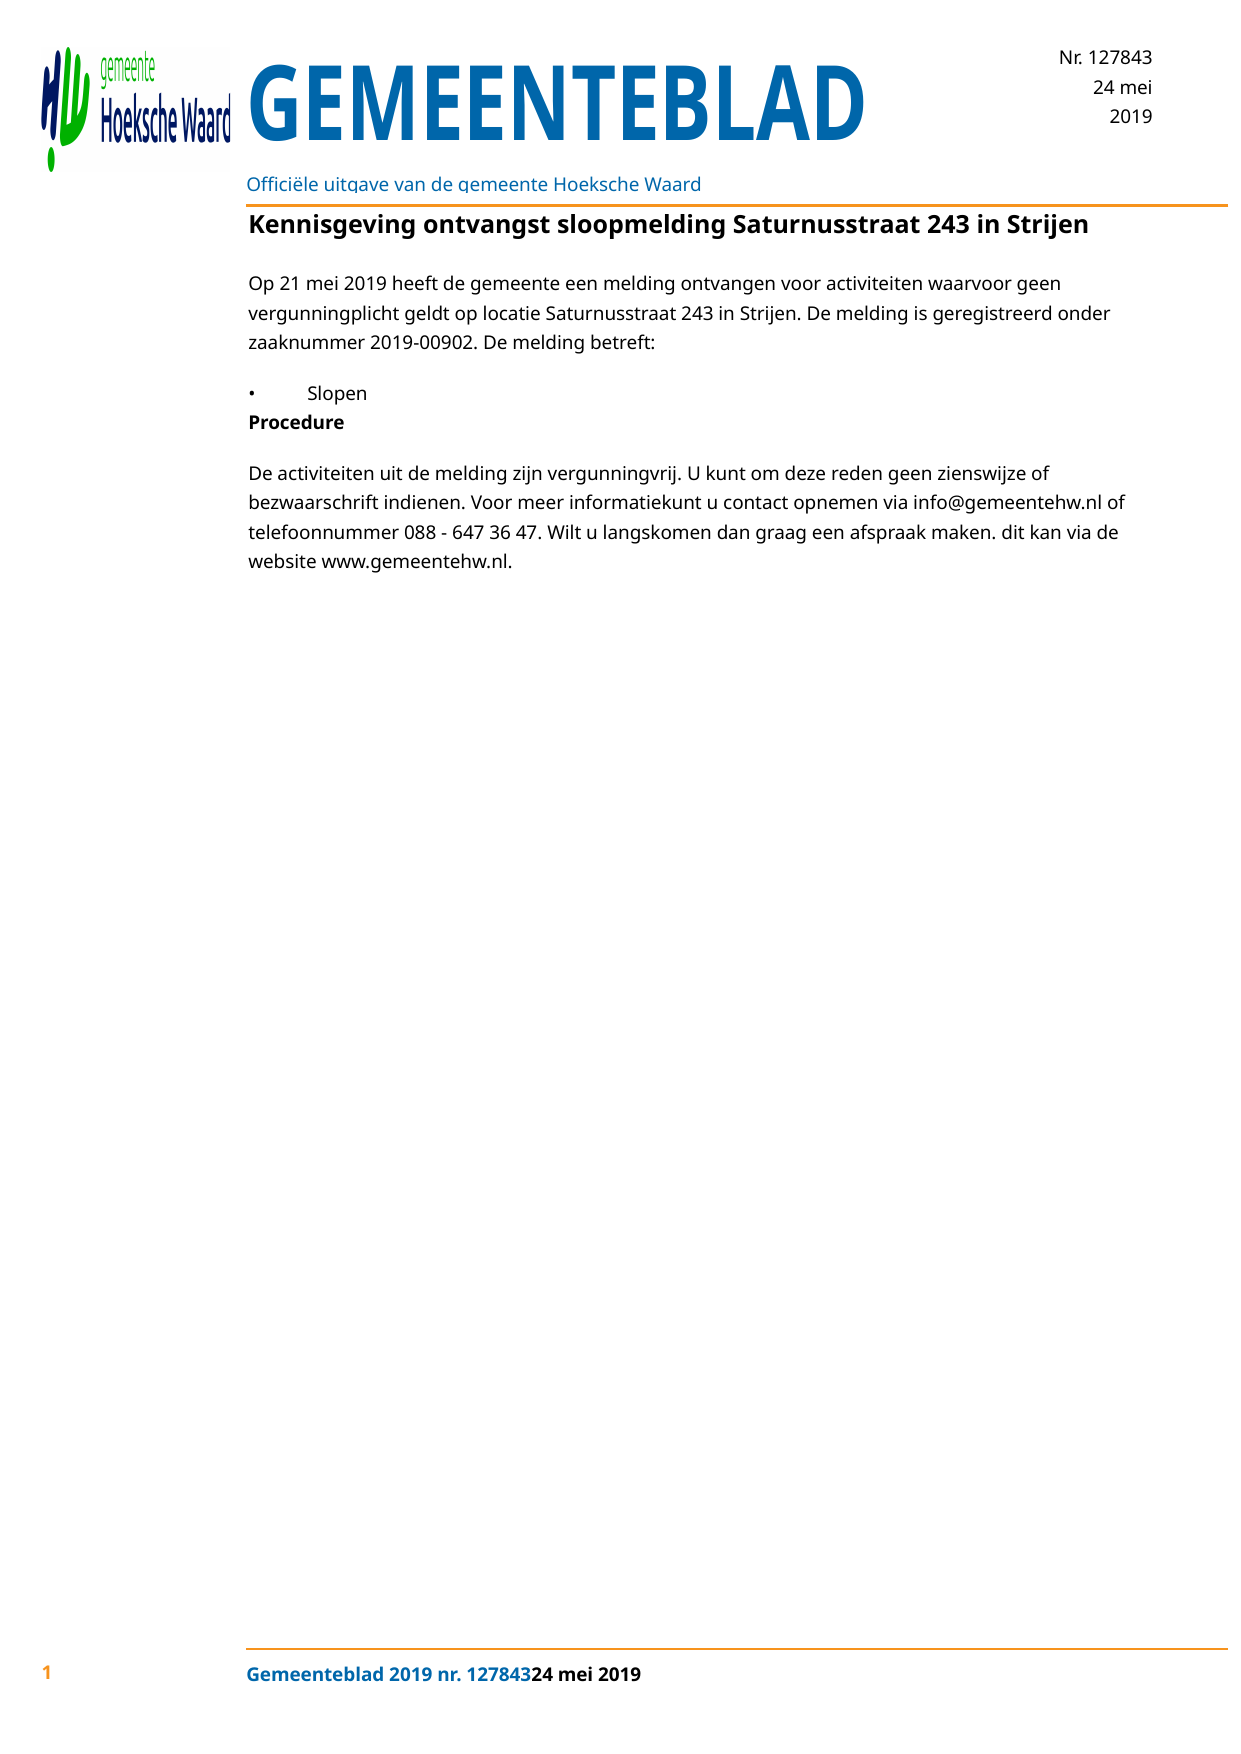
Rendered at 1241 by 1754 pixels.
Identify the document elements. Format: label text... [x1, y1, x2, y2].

list Slopen [248, 380, 1152, 406]
text Op 21 mei 2019 heeft de gemeente een melding ontvangen voor activiteiten waarvoor geen vergunningplicht geldt op locatie Saturnusstraat 243 in Strijen. De melding is geregistreerd onder zaaknummer 2019-00902. De melding betreft: [248, 270, 1152, 355]
picture [41, 47, 231, 172]
text Kennisgeving ontvangst sloopmelding Saturnusstraat 243 in Strijen [248, 207, 1152, 241]
text De activiteiten uit de melding zijn vergunningvrij. U kunt om deze reden geen zienswijze of bezwaarschrift indienen. Voor meer informatiekunt u contact opnemen via info@gemeentehw.nl of telefoonnummer 088 - 647 36 47. Wilt u langskomen dan graag een afspraak maken. dit kan via de website www.gemeentehw.nl. [248, 460, 1152, 574]
text Procedure [248, 409, 1152, 435]
